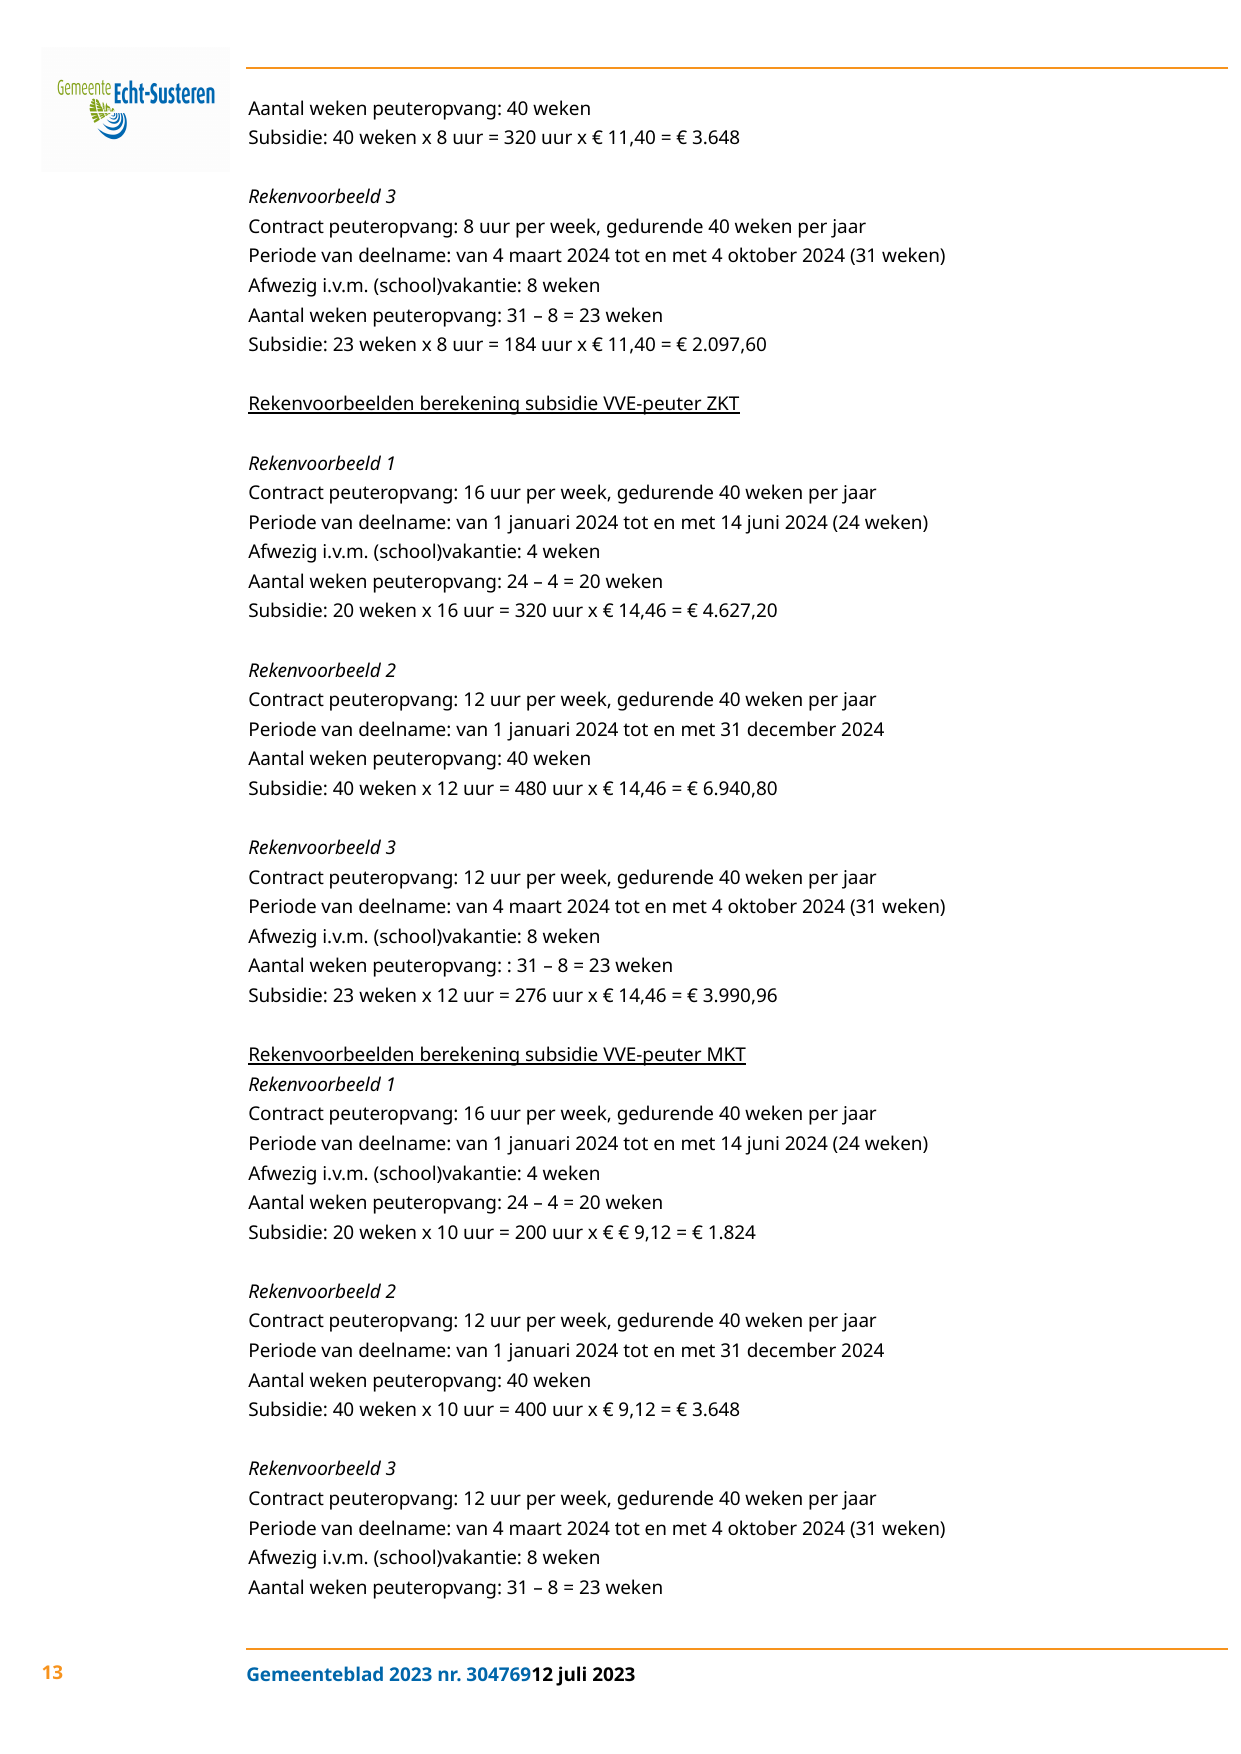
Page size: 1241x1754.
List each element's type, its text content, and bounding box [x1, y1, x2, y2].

picture [41, 47, 231, 172]
text Periode van deelname: van 4 maart 2024 tot en met 4 oktober 2024 (31 weken) [248, 893, 1152, 919]
text Rekenvoorbeeld 3 [248, 834, 1152, 860]
text Contract peuteropvang: 12 uur per week, gedurende 40 weken per jaar [248, 1485, 1152, 1511]
text Contract peuteropvang: 12 uur per week, gedurende 40 weken per jaar [248, 864, 1152, 890]
text Subsidie: 23 weken x 8 uur = 184 uur x € 11,40 = € 2.097,60 [248, 331, 1152, 357]
text Rekenvoorbeeld 1 [248, 1071, 1152, 1097]
text Aantal weken peuteropvang: 31 – 8 = 23 weken [248, 1574, 1152, 1600]
text Periode van deelname: van 1 januari 2024 tot en met 31 december 2024 [248, 1337, 1152, 1363]
text Subsidie: 40 weken x 10 uur = 400 uur x € 9,12 = € 3.648 [248, 1396, 1152, 1422]
text Aantal weken peuteropvang: 24 – 4 = 20 weken [248, 1189, 1152, 1215]
text Periode van deelname: van 1 januari 2024 tot en met 14 juni 2024 (24 weken) [248, 1130, 1152, 1156]
text Afwezig i.v.m. (school)vakantie: 8 weken [248, 1544, 1152, 1570]
text Aantal weken peuteropvang: 40 weken [248, 746, 1152, 771]
text Periode van deelname: van 4 maart 2024 tot en met 4 oktober 2024 (31 weken) [248, 243, 1152, 268]
text Contract peuteropvang: 12 uur per week, gedurende 40 weken per jaar [248, 1308, 1152, 1333]
text Rekenvoorbeeld 1 [248, 450, 1152, 476]
text Rekenvoorbeeld 3 [248, 183, 1152, 209]
text Periode van deelname: van 1 januari 2024 tot en met 14 juni 2024 (24 weken) [248, 509, 1152, 535]
text Rekenvoorbeeld 3 [248, 1456, 1152, 1481]
text Rekenvoorbeeld 2 [248, 657, 1152, 683]
text Afwezig i.v.m. (school)vakantie: 8 weken [248, 272, 1152, 298]
text Periode van deelname: van 4 maart 2024 tot en met 4 oktober 2024 (31 weken) [248, 1515, 1152, 1541]
text Contract peuteropvang: 12 uur per week, gedurende 40 weken per jaar [248, 686, 1152, 712]
text Subsidie: 20 weken x 10 uur = 200 uur x € € 9,12 = € 1.824 [248, 1219, 1152, 1245]
text Subsidie: 40 weken x 12 uur = 480 uur x € 14,46 = € 6.940,80 [248, 775, 1152, 801]
text Aantal weken peuteropvang: 31 – 8 = 23 weken [248, 302, 1152, 328]
text Contract peuteropvang: 8 uur per week, gedurende 40 weken per jaar [248, 213, 1152, 239]
text Contract peuteropvang: 16 uur per week, gedurende 40 weken per jaar [248, 479, 1152, 505]
text Aantal weken peuteropvang: 24 – 4 = 20 weken [248, 568, 1152, 594]
text Aantal weken peuteropvang: 40 weken [248, 95, 1152, 121]
text Afwezig i.v.m. (school)vakantie: 4 weken [248, 1160, 1152, 1186]
text Rekenvoorbeelden berekening subsidie VVE-peuter MKT [248, 1041, 1152, 1067]
text Subsidie: 40 weken x 8 uur = 320 uur x € 11,40 = € 3.648 [248, 124, 1152, 150]
text Periode van deelname: van 1 januari 2024 tot en met 31 december 2024 [248, 716, 1152, 742]
text Rekenvoorbeelden berekening subsidie VVE-peuter ZKT [248, 391, 1152, 416]
text Afwezig i.v.m. (school)vakantie: 8 weken [248, 923, 1152, 949]
text Aantal weken peuteropvang: 40 weken [248, 1367, 1152, 1393]
text Afwezig i.v.m. (school)vakantie: 4 weken [248, 538, 1152, 564]
text Subsidie: 20 weken x 16 uur = 320 uur x € 14,46 = € 4.627,20 [248, 598, 1152, 623]
text Subsidie: 23 weken x 12 uur = 276 uur x € 14,46 = € 3.990,96 [248, 982, 1152, 1008]
text Contract peuteropvang: 16 uur per week, gedurende 40 weken per jaar [248, 1101, 1152, 1126]
text Aantal weken peuteropvang: : 31 – 8 = 23 weken [248, 953, 1152, 978]
text Rekenvoorbeeld 2 [248, 1278, 1152, 1304]
